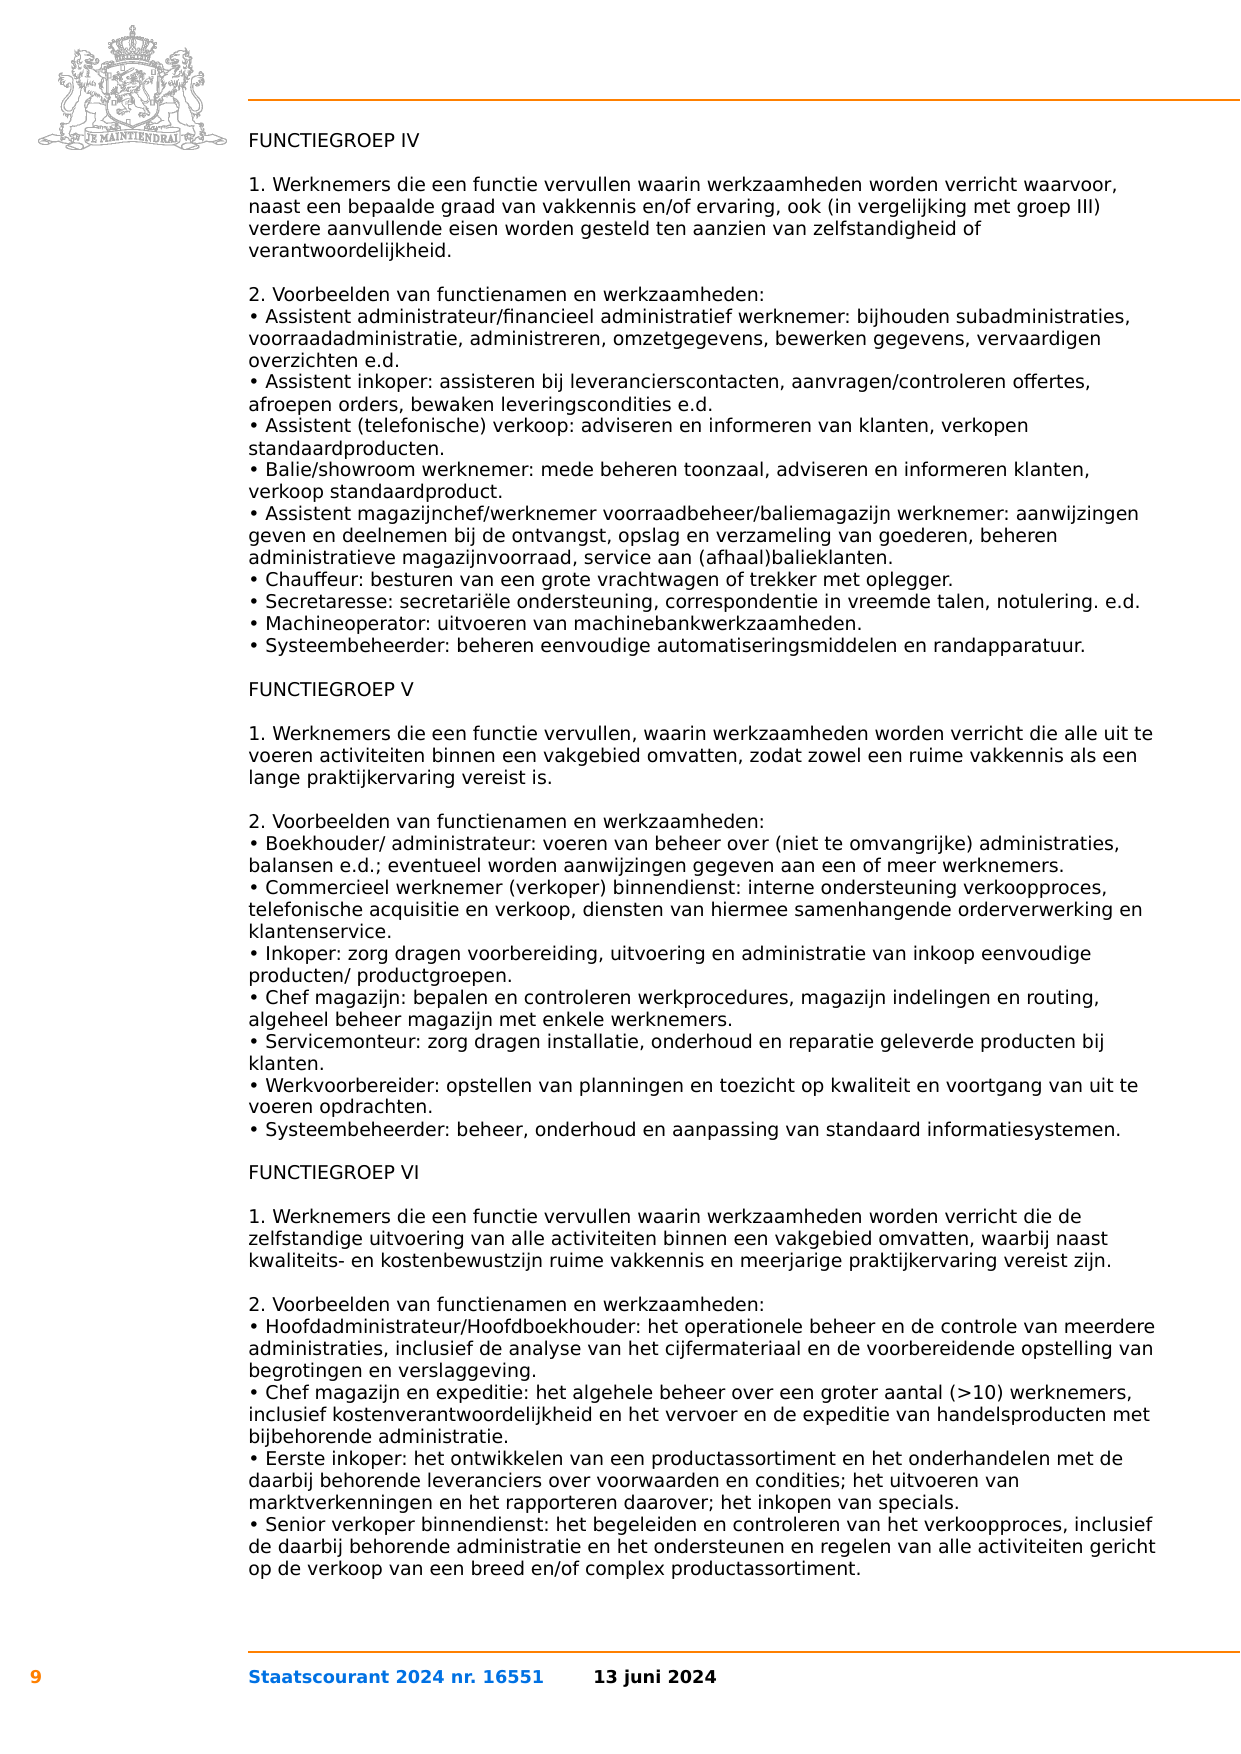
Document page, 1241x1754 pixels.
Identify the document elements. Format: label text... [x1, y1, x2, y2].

text • Inkoper: zorg dragen voorbereiding, uitvoering en administratie van inkoop eenvoudige producten/ productgroepen. [248, 943, 1163, 987]
text • Hoofdadministrateur/Hoofdboekhouder: het operationele beheer en de controle van meerdere administraties, inclusief de analyse van het cijfermateriaal en de voorbereidende opstelling van begrotingen en verslaggeving. [248, 1316, 1163, 1382]
text • Systeembeheerder: beheren eenvoudige automatiseringsmiddelen en randapparatuur. [248, 635, 1163, 657]
text • Assistent inkoper: assisteren bij leverancierscontacten, aanvragen/controleren offertes, afroepen orders, bewaken leveringscondities e.d. [248, 371, 1163, 415]
text 1. Werknemers die een functie vervullen waarin werkzaamheden worden verricht waarvoor, naast een bepaalde graad van vakkennis en/of ervaring, ook (in vergelijking met groep III) verdere aanvullende eisen worden gesteld ten aanzien van zelfstandigheid of verantwoordelijkheid. [248, 174, 1163, 262]
text 2. Voorbeelden van functienamen en werkzaamheden: [248, 811, 1163, 833]
text • Machineoperator: uitvoeren van machinebankwerkzaamheden. [248, 613, 1163, 635]
subtitle FUNCTIEGROEP VI [248, 1162, 1163, 1184]
text • Secretaresse: secretariële ondersteuning, correspondentie in vreemde talen, notulering. e.d. [248, 591, 1163, 613]
text • Balie/showroom werknemer: mede beheren toonzaal, adviseren en informeren klanten, verkoop standaardproduct. [248, 459, 1163, 503]
text • Commercieel werknemer (verkoper) binnendienst: interne ondersteuning verkoopproces, telefonische acquisitie en verkoop, diensten van hiermee samenhangende orderverwerking en klantenservice. [248, 877, 1163, 943]
text 1. Werknemers die een functie vervullen waarin werkzaamheden worden verricht die de zelfstandige uitvoering van alle activiteiten binnen een vakgebied omvatten, waarbij naast kwaliteits- en kostenbewustzijn ruime vakkennis en meerjarige praktijkervaring vereist zijn. [248, 1206, 1163, 1272]
text • Chef magazijn: bepalen en controleren werkprocedures, magazijn indelingen en routing, algeheel beheer magazijn met enkele werknemers. [248, 987, 1163, 1031]
text 2. Voorbeelden van functienamen en werkzaamheden: [248, 283, 1163, 306]
text • Chauffeur: besturen van een grote vrachtwagen of trekker met oplegger. [248, 569, 1163, 591]
text • Werkvoorbereider: opstellen van planningen en toezicht op kwaliteit en voortgang van uit te voeren opdrachten. [248, 1074, 1163, 1118]
text • Assistent administrateur/financieel administratief werknemer: bijhouden subadministraties, voorraadadministratie, administreren, omzetgegevens, bewerken gegevens, vervaardigen overzichten e.d. [248, 306, 1163, 371]
text • Assistent (telefonische) verkoop: adviseren en informeren van klanten, verkopen standaardproducten. [248, 415, 1163, 459]
text • Chef magazijn en expeditie: het algehele beheer over een groter aantal (>10) werknemers, inclusief kostenverantwoordelijkheid en het vervoer en de expeditie van handelsproducten met bijbehorende administratie. [248, 1382, 1163, 1448]
picture [38, 25, 227, 150]
text • Boekhouder/ administrateur: voeren van beheer over (niet te omvangrijke) administraties, balansen e.d.; eventueel worden aanwijzingen gegeven aan een of meer werknemers. [248, 833, 1163, 877]
text • Eerste inkoper: het ontwikkelen van een productassortiment en het onderhandelen met de daarbij behorende leveranciers over voorwaarden en condities; het uitvoeren van marktverkenningen en het rapporteren daarover; het inkopen van specials. [248, 1448, 1163, 1514]
text 1. Werknemers die een functie vervullen, waarin werkzaamheden worden verricht die alle uit te voeren activiteiten binnen een vakgebied omvatten, zodat zowel een ruime vakkennis als een lange praktijkervaring vereist is. [248, 723, 1163, 789]
subtitle FUNCTIEGROEP V [248, 679, 1163, 701]
text • Systeembeheerder: beheer, onderhoud en aanpassing van standaard informatiesystemen. [248, 1118, 1163, 1140]
text 2. Voorbeelden van functienamen en werkzaamheden: [248, 1294, 1163, 1316]
subtitle FUNCTIEGROEP IV [248, 130, 1163, 152]
text • Senior verkoper binnendienst: het begeleiden en controleren van het verkoopproces, inclusief de daarbij behorende administratie en het ondersteunen en regelen van alle activiteiten gericht op de verkoop van een breed en/of complex productassortiment. [248, 1514, 1163, 1580]
text • Servicemonteur: zorg dragen installatie, onderhoud en reparatie geleverde producten bij klanten. [248, 1031, 1163, 1074]
text • Assistent magazijnchef/werknemer voorraadbeheer/baliemagazijn werknemer: aanwijzingen geven en deelnemen bij de ontvangst, opslag en verzameling van goederen, beheren administratieve magazijnvoorraad, service aan (afhaal)balieklanten. [248, 503, 1163, 569]
